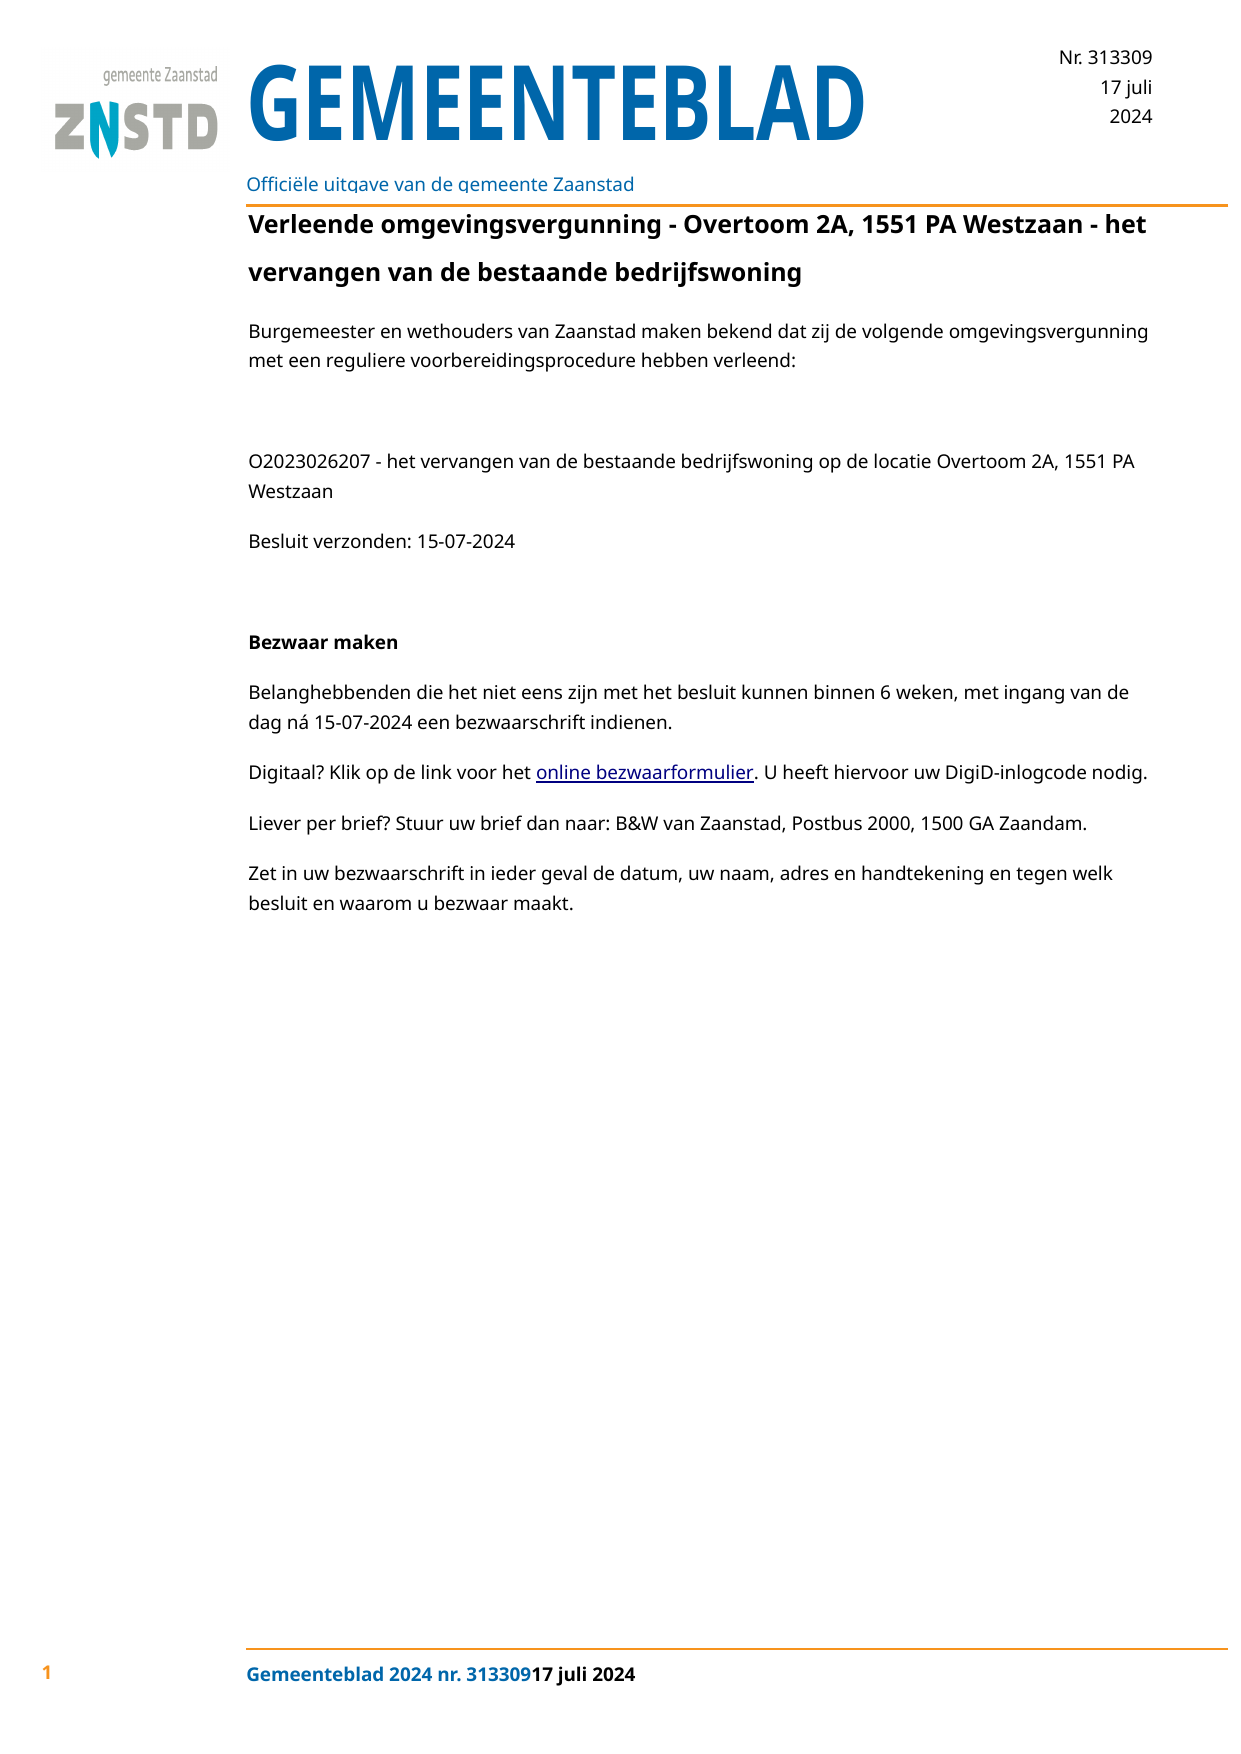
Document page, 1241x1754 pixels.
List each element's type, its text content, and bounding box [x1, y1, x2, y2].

text Besluit verzonden: 15-07-2024 [248, 528, 1152, 554]
text Verleende omgevingsvergunning - Overtoom 2A, 1551 PA Westzaan - het vervangen van de bestaande bedrijfswoning [248, 207, 1152, 288]
text Liever per brief? Stuur uw brief dan naar: B&W van Zaanstad, Postbus 2000, 1500 GA Zaandam. [248, 810, 1152, 836]
text Belanghebbenden die het niet eens zijn met het besluit kunnen binnen 6 weken, met ingang van de dag ná 15-07-2024 een bezwaarschrift indienen. [248, 679, 1152, 735]
text O2023026207 - het vervangen van de bestaande bedrijfswoning op de locatie Overtoom 2A, 1551 PA Westzaan [248, 448, 1152, 504]
text Bezwaar maken [248, 629, 1152, 655]
text Zet in uw bezwaarschrift in ieder geval de datum, uw naam, adres en handtekening en tegen welk besluit en waarom u bezwaar maakt. [248, 860, 1152, 916]
picture [41, 47, 231, 172]
text Digitaal? Klik op de link voor het online bezwaarformulier. U heeft hiervoor uw DigiD-inlogcode nodig. [248, 759, 1152, 785]
text Burgemeester en wethouders van Zaanstad maken bekend dat zij de volgende omgevingsvergunning met een reguliere voorbereidingsprocedure hebben verleend: [248, 318, 1152, 373]
